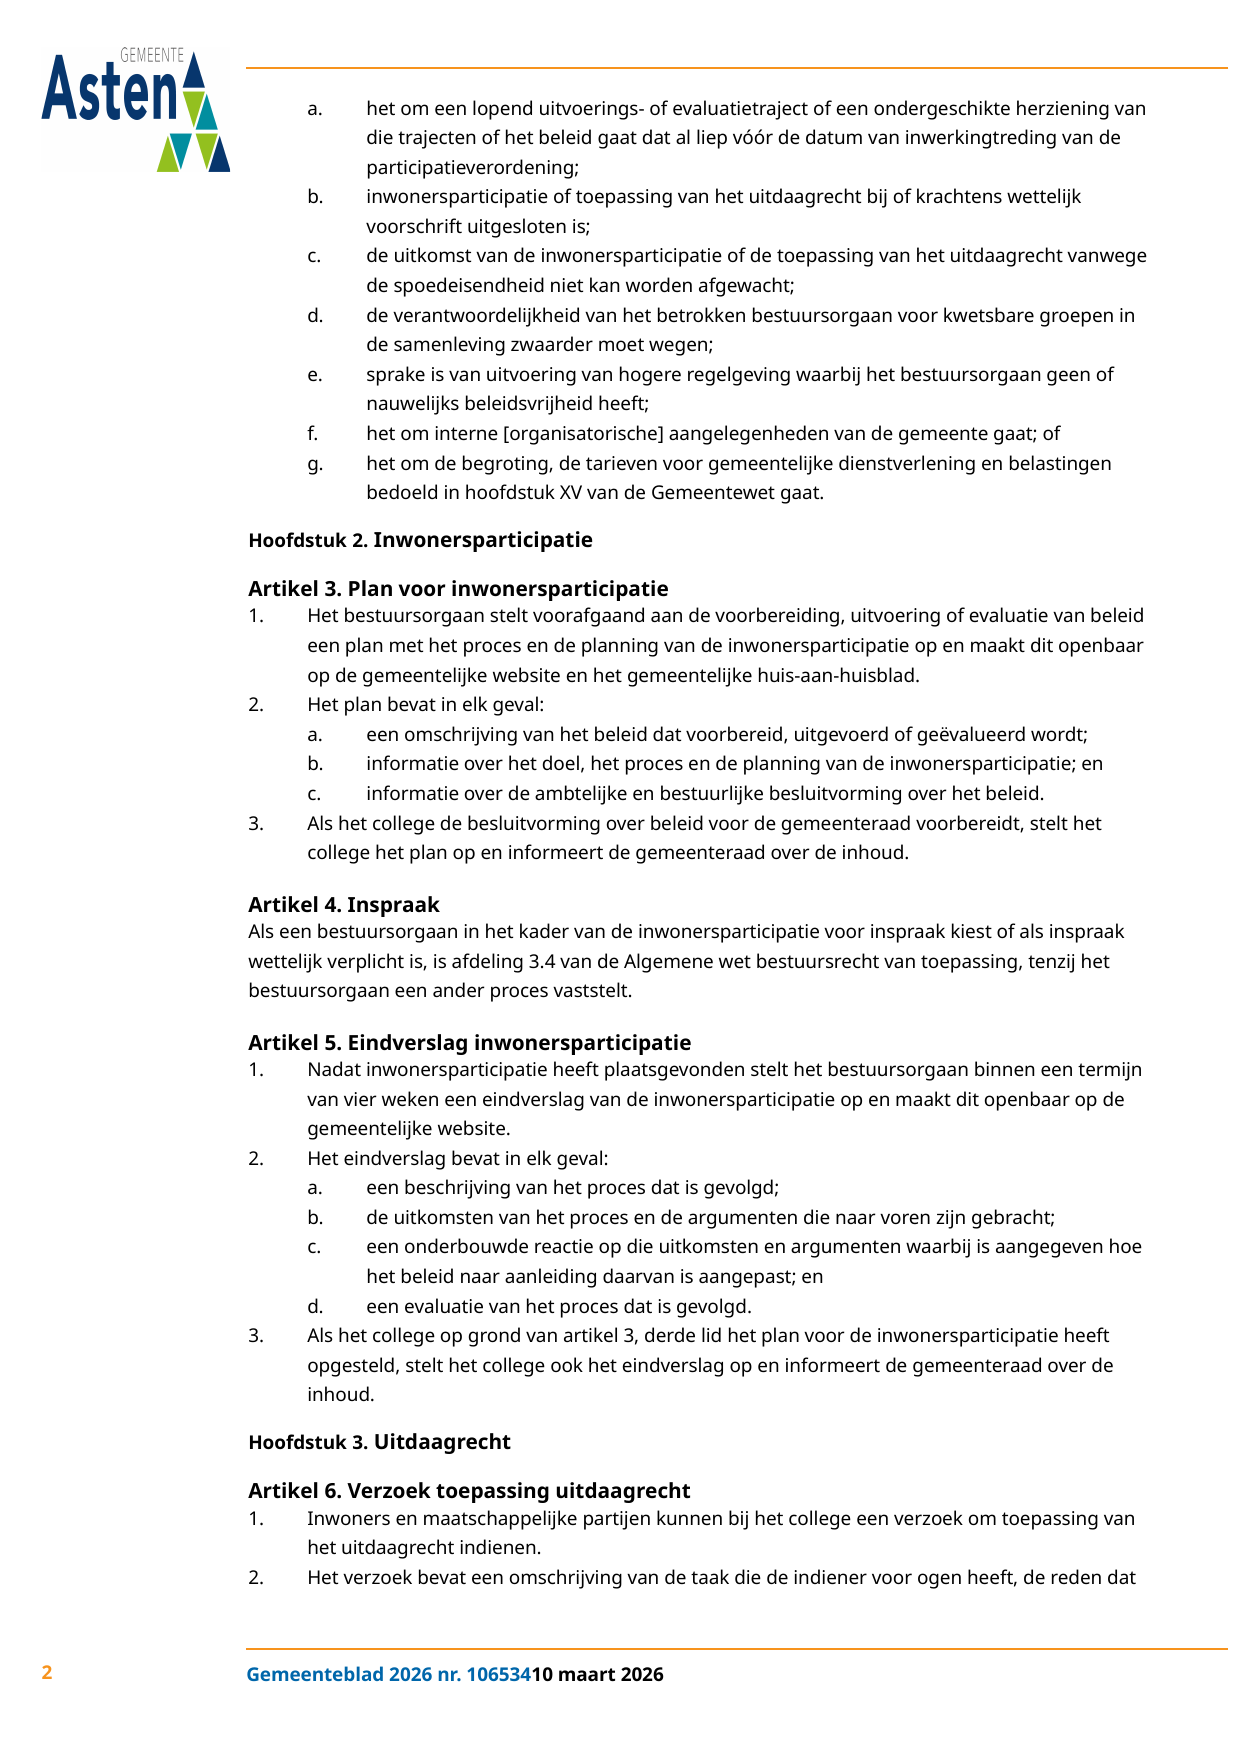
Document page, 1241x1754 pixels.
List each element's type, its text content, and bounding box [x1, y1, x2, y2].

list een evaluatie van het proces dat is gevolgd. [307, 1293, 1152, 1319]
list de uitkomst van de inwonersparticipatie of de toepassing van het uitdaagrecht vanwege de spoedeisendheid niet kan worden afgewacht; [307, 243, 1152, 298]
list een beschrijving van het proces dat is gevolgd; [307, 1174, 1152, 1200]
list Als het college op grond van artikel 3, derde lid het plan voor de inwonersparticipatie heeft opgesteld, stelt het college ook het eindverslag op en informeert de gemeenteraad over de inhoud. [248, 1322, 1152, 1407]
list Het verzoek bevat een omschrijving van de taak die de indiener voor ogen heeft, de reden dat [248, 1564, 1152, 1590]
text Als een bestuursorgaan in het kader van de inwonersparticipatie voor inspraak kiest of als inspraak wettelijk verplicht is, is afdeling 3.4 van de Algemene wet bestuursrecht van toepassing, tenzij het bestuursorgaan een ander proces vaststelt. [248, 918, 1152, 1003]
list Het eindverslag bevat in elk geval: [248, 1145, 1152, 1171]
list Het plan bevat in elk geval: [248, 691, 1152, 717]
list het om een lopend uitvoerings- of evaluatietraject of een ondergeschikte herziening van die trajecten of het beleid gaat dat al liep vóór de datum van inwerkingtreding van de participatieverordening; [307, 95, 1152, 180]
list de uitkomsten van het proces en de argumenten die naar voren zijn gebracht; [307, 1204, 1152, 1230]
list informatie over het doel, het proces en de planning van de inwonersparticipatie; en [307, 751, 1152, 776]
list een omschrijving van het beleid dat voorbereid, uitgevoerd of geëvalueerd wordt; [307, 721, 1152, 747]
text Hoofdstuk 2. Inwonersparticipatie [248, 525, 1152, 553]
list informatie over de ambtelijke en bestuurlijke besluitvorming over het beleid. [307, 780, 1152, 806]
picture [41, 47, 231, 172]
list inwonersparticipatie of toepassing van het uitdaagrecht bij of krachtens wettelijk voorschrift uitgesloten is; [307, 183, 1152, 239]
list Als het college de besluitvorming over beleid voor de gemeenteraad voorbereidt, stelt het college het plan op en informeert de gemeenteraad over de inhoud. [248, 810, 1152, 865]
text Artikel 4. Inspraak [248, 890, 1152, 918]
text Hoofdstuk 3. Uitdaagrecht [248, 1427, 1152, 1456]
list het om interne [organisatorische] aangelegenheden van de gemeente gaat; of [307, 420, 1152, 446]
list sprake is van uitvoering van hogere regelgeving waarbij het bestuursorgaan geen of nauwelijks beleidsvrijheid heeft; [307, 361, 1152, 416]
text Artikel 6. Verzoek toepassing uitdaagrecht [248, 1477, 1152, 1505]
list de verantwoordelijkheid van het betrokken bestuursorgaan voor kwetsbare groepen in de samenleving zwaarder moet wegen; [307, 302, 1152, 357]
list een onderbouwde reactie op die uitkomsten en argumenten waarbij is aangegeven hoe het beleid naar aanleiding daarvan is aangepast; en [307, 1234, 1152, 1289]
list Nadat inwonersparticipatie heeft plaatsgevonden stelt het bestuursorgaan binnen een termijn van vier weken een eindverslag van de inwonersparticipatie op en maakt dit openbaar op de gemeentelijke website. [248, 1056, 1152, 1141]
list Het bestuursorgaan stelt voorafgaand aan de voorbereiding, uitvoering of evaluatie van beleid een plan met het proces en de planning van de inwonersparticipatie op en maakt dit openbaar op de gemeentelijke website en het gemeentelijke huis-aan-huisblad. [248, 603, 1152, 688]
list het om de begroting, de tarieven voor gemeentelijke dienstverlening en belastingen bedoeld in hoofdstuk XV van de Gemeentewet gaat. [307, 450, 1152, 505]
text Artikel 5. Eindverslag inwonersparticipatie [248, 1028, 1152, 1056]
text Artikel 3. Plan voor inwonersparticipatie [248, 574, 1152, 603]
list Inwoners en maatschappelijke partijen kunnen bij het college een verzoek om toepassing van het uitdaagrecht indienen. [248, 1505, 1152, 1560]
